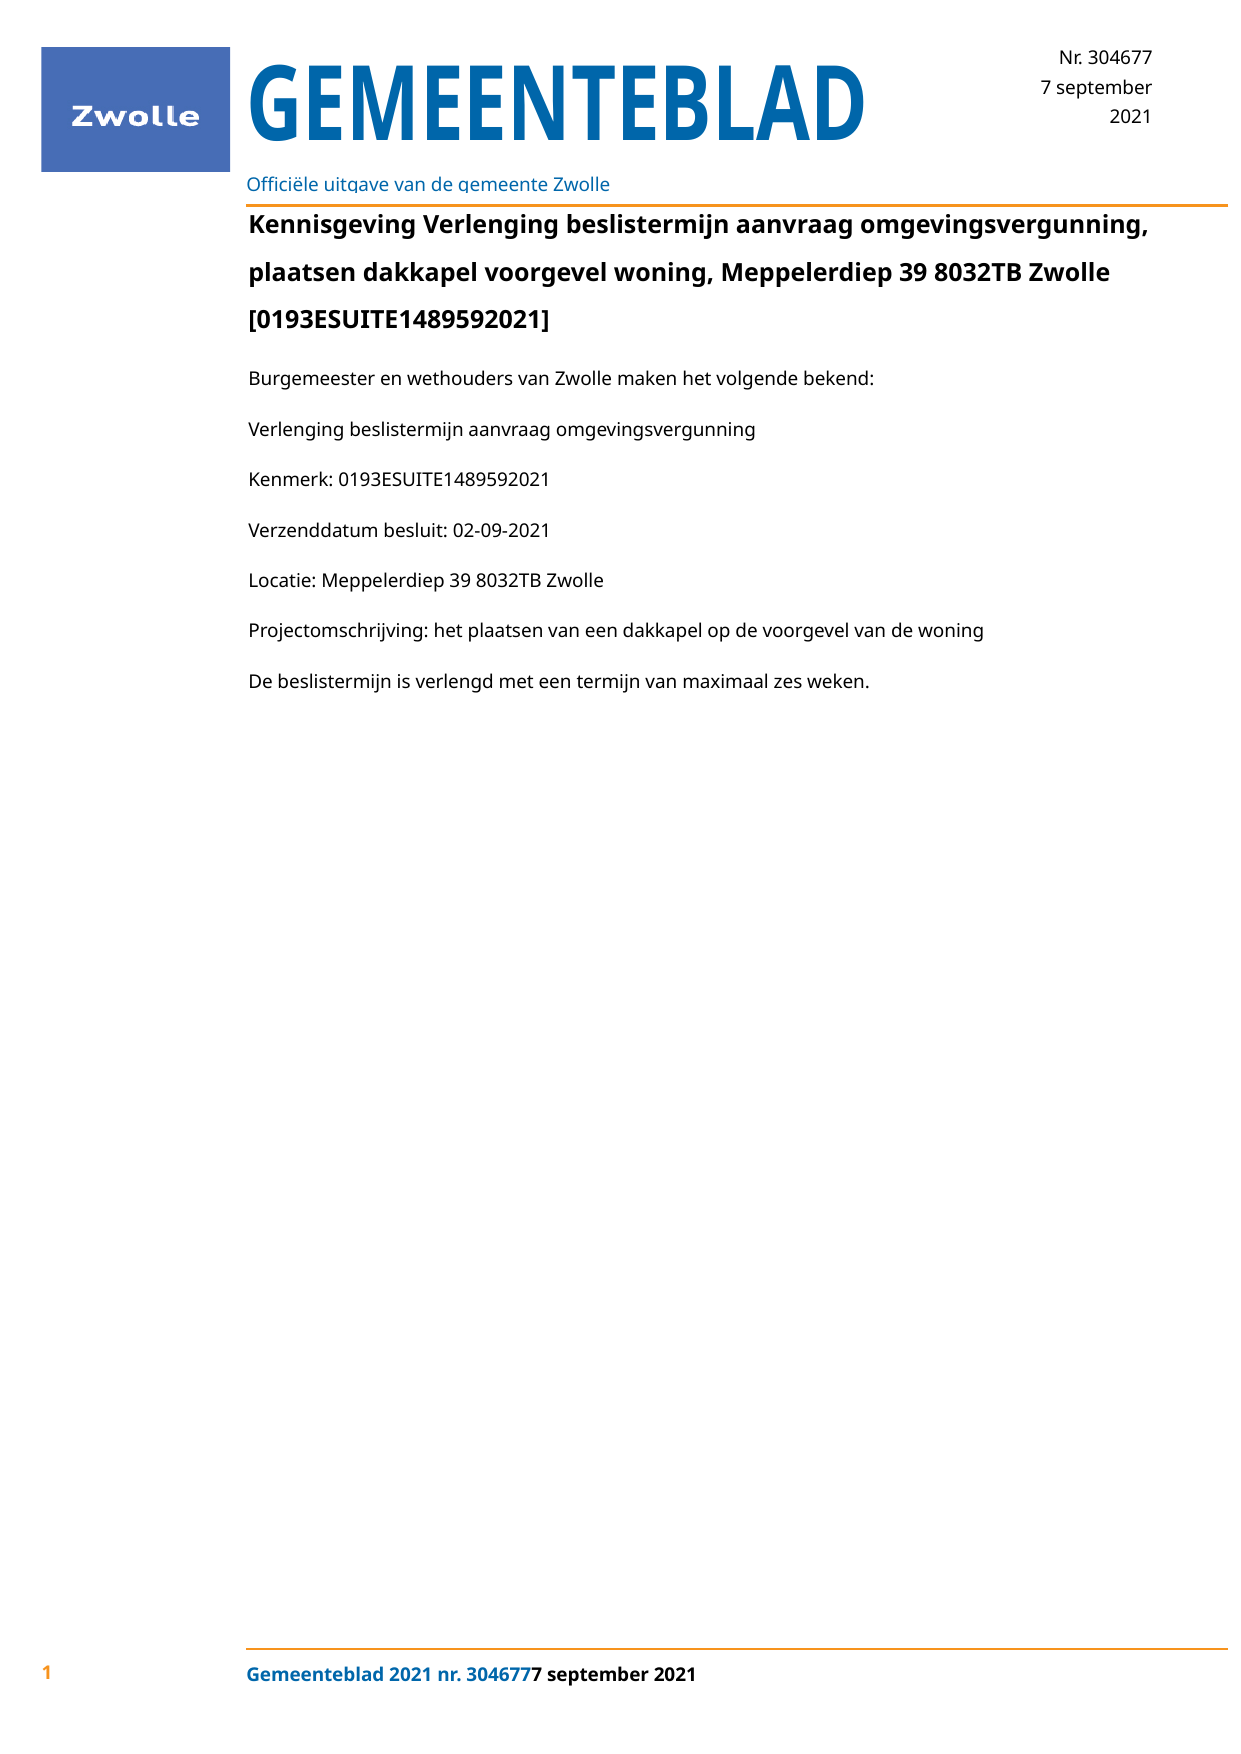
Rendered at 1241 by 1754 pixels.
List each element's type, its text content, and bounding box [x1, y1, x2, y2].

text Projectomschrijving: het plaatsen van een dakkapel op de voorgevel van de woning [248, 618, 1152, 643]
text Kenmerk: 0193ESUITE1489592021 [248, 466, 1152, 492]
text Burgemeester en wethouders van Zwolle maken het volgende bekend: [248, 366, 1152, 391]
text Verzenddatum besluit: 02-09-2021 [248, 517, 1152, 542]
picture [41, 47, 231, 172]
text Locatie: Meppelerdiep 39 8032TB Zwolle [248, 567, 1152, 593]
text De beslistermijn is verlengd met een termijn van maximaal zes weken. [248, 668, 1152, 694]
text Verlenging beslistermijn aanvraag omgevingsvergunning [248, 416, 1152, 442]
text Kennisgeving Verlenging beslistermijn aanvraag omgevingsvergunning, plaatsen dakkapel voorgevel woning, Meppelerdiep 39 8032TB Zwolle [0193ESUITE1489592021] [248, 207, 1152, 336]
